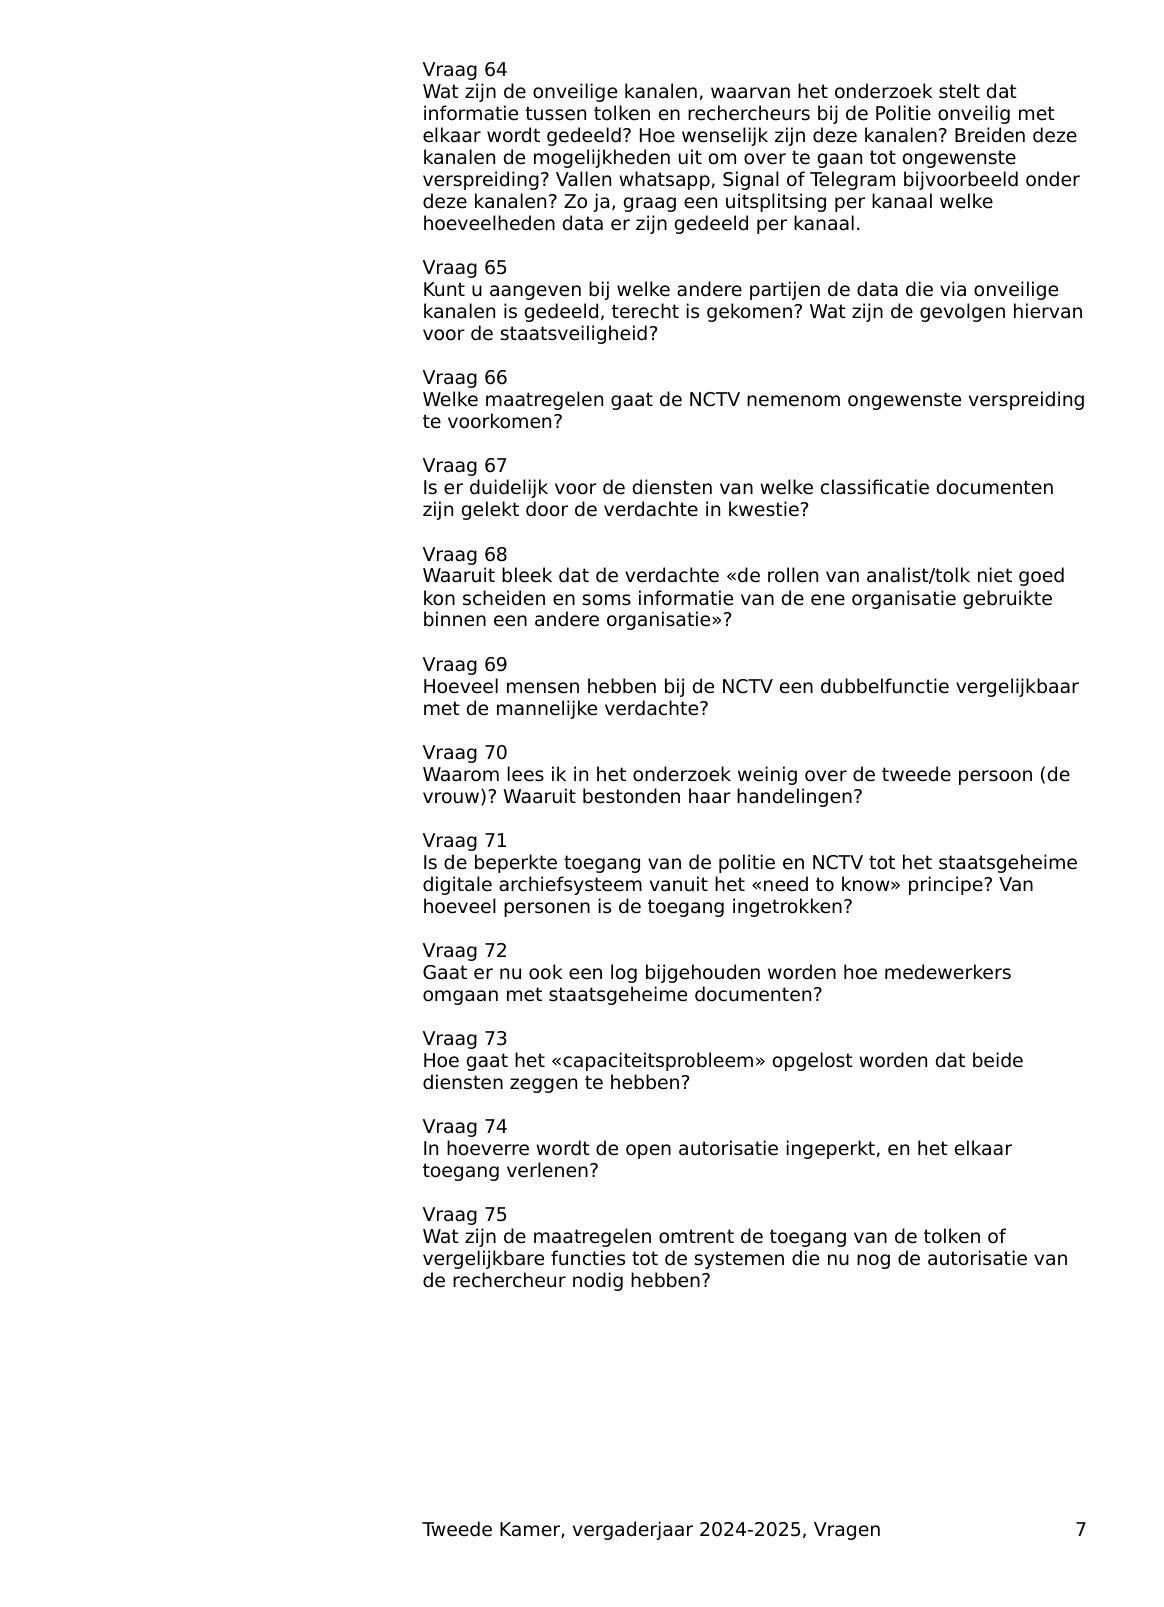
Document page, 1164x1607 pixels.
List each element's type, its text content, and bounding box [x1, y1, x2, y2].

text Vraag 66 [422, 367, 1087, 389]
text Welke maatregelen gaat de NCTV nemenom ongewenste verspreiding te voorkomen? [422, 389, 1087, 433]
text Kunt u aangeven bij welke andere partijen de data die via onveilige kanalen is gedeeld, terecht is gekomen? Wat zijn de gevolgen hiervan voor de staatsveiligheid? [422, 279, 1087, 345]
text Wat zijn de maatregelen omtrent de toegang van de tolken of vergelijkbare functies tot de systemen die nu nog de autorisatie van de rechercheur nodig hebben? [422, 1226, 1087, 1292]
text Vraag 75 [422, 1204, 1087, 1226]
text Gaat er nu ook een log bijgehouden worden hoe medewerkers omgaan met staatsgeheime documenten? [422, 962, 1087, 1006]
text Vraag 70 [422, 742, 1087, 764]
text Waaruit bleek dat de verdachte «de rollen van analist/tolk niet goed kon scheiden en soms informatie van de ene organisatie gebruikte binnen een andere organisatie»? [422, 565, 1087, 631]
text Vraag 71 [422, 830, 1087, 852]
text Vraag 68 [422, 543, 1087, 565]
text Hoe gaat het «capaciteitsprobleem» opgelost worden dat beide diensten zeggen te hebben? [422, 1050, 1087, 1094]
text Hoeveel mensen hebben bij de NCTV een dubbelfunctie vergelijkbaar met de mannelijke verdachte? [422, 676, 1087, 719]
text Vraag 67 [422, 455, 1087, 477]
text Vraag 74 [422, 1116, 1087, 1138]
text In hoeverre wordt de open autorisatie ingeperkt, en het elkaar toegang verlenen? [422, 1138, 1087, 1182]
text Vraag 64 [422, 59, 1087, 81]
text Wat zijn de onveilige kanalen, waarvan het onderzoek stelt dat informatie tussen tolken en rechercheurs bij de Politie onveilig met elkaar wordt gedeeld? Hoe wenselijk zijn deze kanalen? Breiden deze kanalen de mogelijkheden uit om over te gaan tot ongewenste verspreiding? Vallen whatsapp, Signal of Telegram bijvoorbeeld onder deze kanalen? Zo ja, graag een uitsplitsing per kanaal welke hoeveelheden data er zijn gedeeld per kanaal. [422, 81, 1087, 235]
text Vraag 69 [422, 653, 1087, 676]
text Waarom lees ik in het onderzoek weinig over de tweede persoon (de vrouw)? Waaruit bestonden haar handelingen? [422, 764, 1087, 808]
text Is de beperkte toegang van de politie en NCTV tot het staatsgeheime digitale archiefsysteem vanuit het «need to know» principe? Van hoeveel personen is de toegang ingetrokken? [422, 852, 1087, 918]
text Is er duidelijk voor de diensten van welke classificatie documenten zijn gelekt door de verdachte in kwestie? [422, 477, 1087, 521]
text Vraag 65 [422, 257, 1087, 279]
text Vraag 72 [422, 940, 1087, 962]
text Vraag 73 [422, 1028, 1087, 1050]
